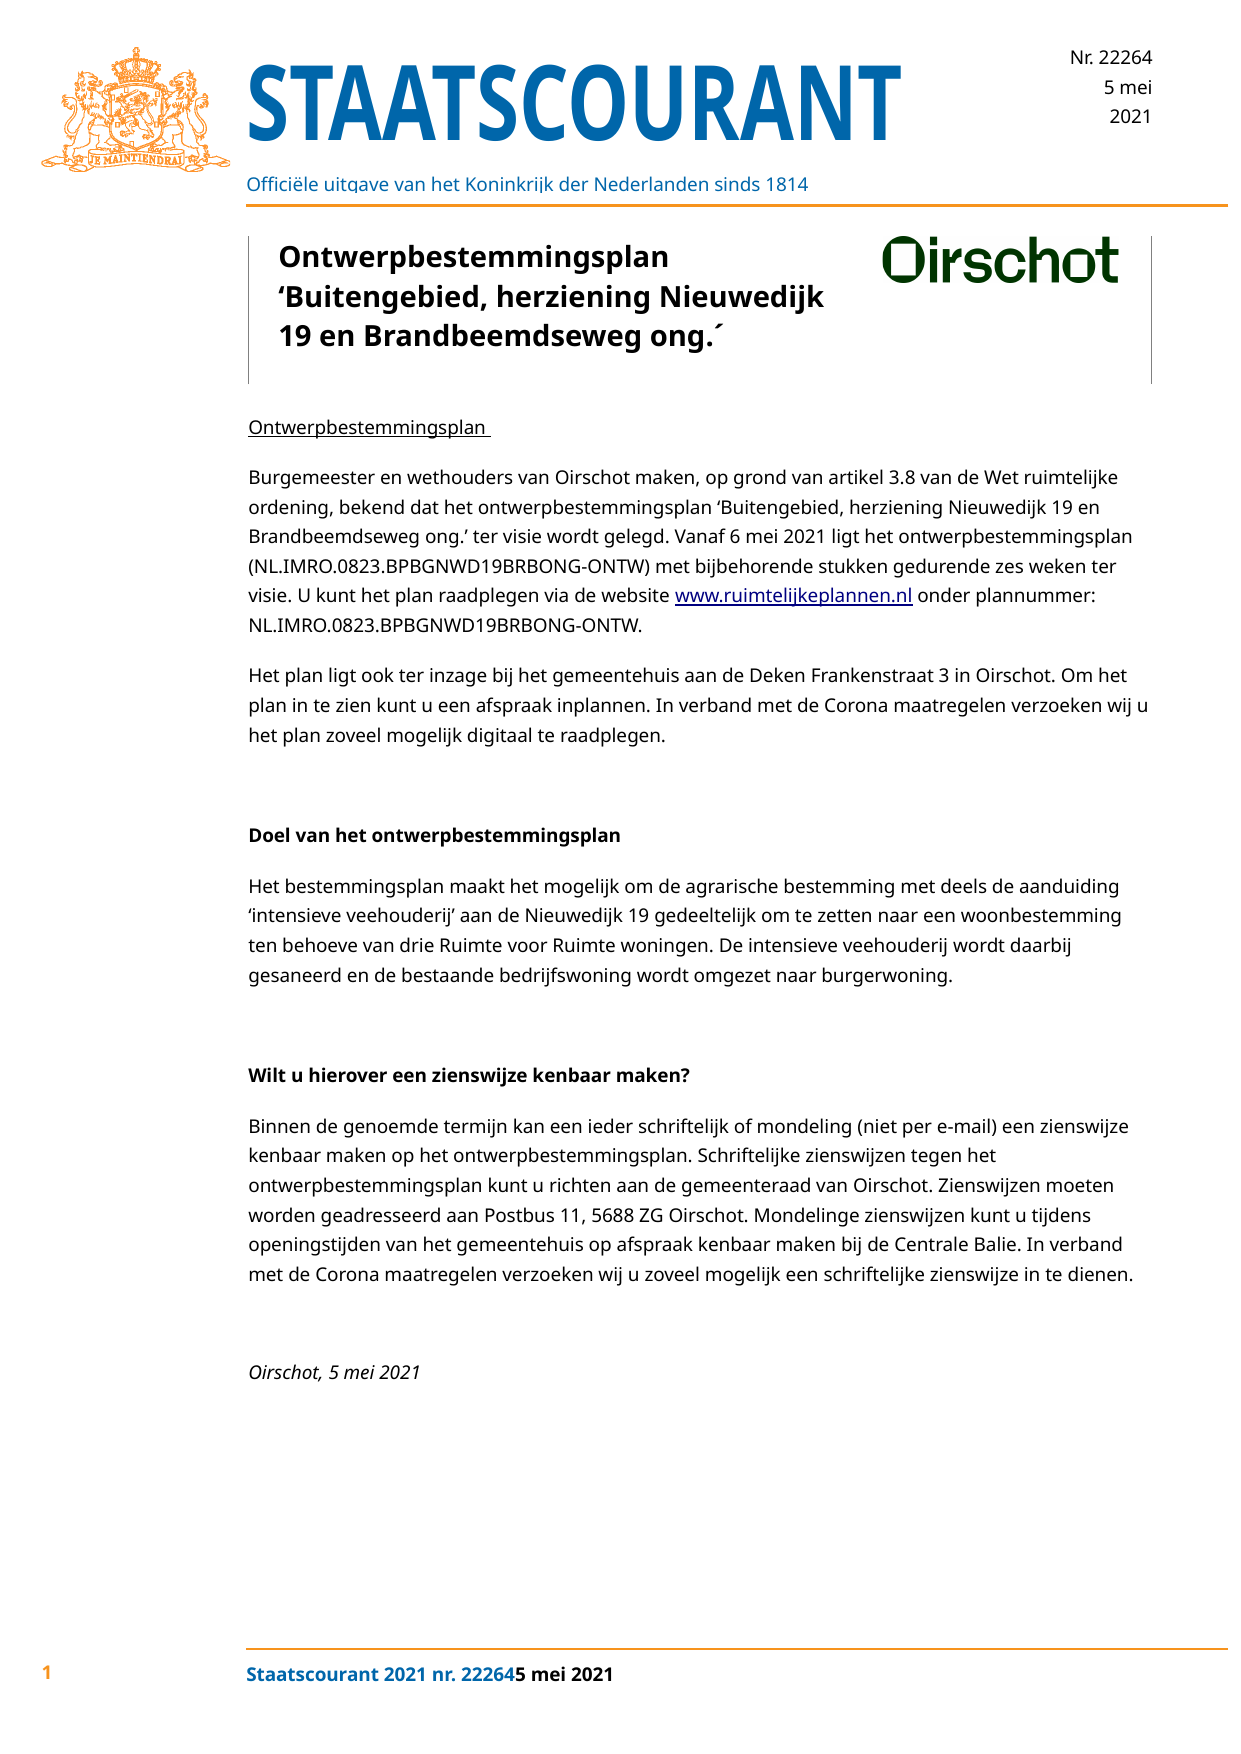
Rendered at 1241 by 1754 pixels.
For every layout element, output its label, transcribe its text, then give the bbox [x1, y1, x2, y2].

picture [882, 236, 1119, 283]
text Wilt u hierover een zienswijze kenbaar maken? [248, 1063, 1152, 1088]
text Burgemeester en wethouders van Oirschot maken, op grond van artikel 3.8 van de Wet ruimtelijke ordening, bekend dat het ontwerpbestemmingsplan ‘Buitengebied, herziening Nieuwedijk 19 en Brandbeemdseweg ong.’ ter visie wordt gelegd. Vanaf 6 mei 2021 ligt het ontwerpbestemmingsplan (NL.IMRO.0823.BPBGNWD19BRBONG-ONTW) met bijbehorende stukken gedurende zes weken ter visie. U kunt het plan raadplegen via de website www.ruimtelijkeplannen.nl onder plannummer: NL.IMRO.0823.BPBGNWD19BRBONG-ONTW. [248, 464, 1152, 638]
table_header Ontwerpbestemmingsplan ‘Buitengebied, herziening Nieuwedijk 19 en Brandbeemdseweg ong.´ [249, 236, 850, 384]
text Oirschot, 5 mei 2021 [248, 1359, 1152, 1385]
picture [41, 47, 231, 172]
text Het plan ligt ook ter inzage bij het gemeentehuis aan de Deken Frankenstraat 3 in Oirschot. Om het plan in te zien kunt u een afspraak inplannen. In verband met de Corona maatregelen verzoeken wij u het plan zoveel mogelijk digitaal te raadplegen. [248, 663, 1152, 748]
text Het bestemmingsplan maakt het mogelijk om de agrarische bestemming met deels de aanduiding ‘intensieve veehouderij’ aan de Nieuwedijk 19 gedeeltelijk om te zetten naar een woonbestemming ten behoeve van drie Ruimte voor Ruimte woningen. De intensieve veehouderij wordt daarbij gesaneerd en de bestaande bedrijfswoning wordt omgezet naar burgerwoning. [248, 873, 1152, 988]
text Doel van het ontwerpbestemmingsplan [248, 823, 1152, 848]
text Binnen de genoemde termijn kan een ieder schriftelijk of mondeling (niet per e-mail) een zienswijze kenbaar maken op het ontwerpbestemmingsplan. Schriftelijke zienswijzen tegen het ontwerpbestemmingsplan kunt u richten aan de gemeenteraad van Oirschot. Zienswijzen moeten worden geadresseerd aan Postbus 11, 5688 ZG Oirschot. Mondelinge zienswijzen kunt u tijdens openingstijden van het gemeentehuis op afspraak kenbaar maken bij de Centrale Balie. In verband met de Corona maatregelen verzoeken wij u zoveel mogelijk een schriftelijke zienswijze in te dienen. [248, 1113, 1152, 1287]
text Ontwerpbestemmingsplan [248, 414, 1152, 440]
table_header [850, 236, 1151, 384]
